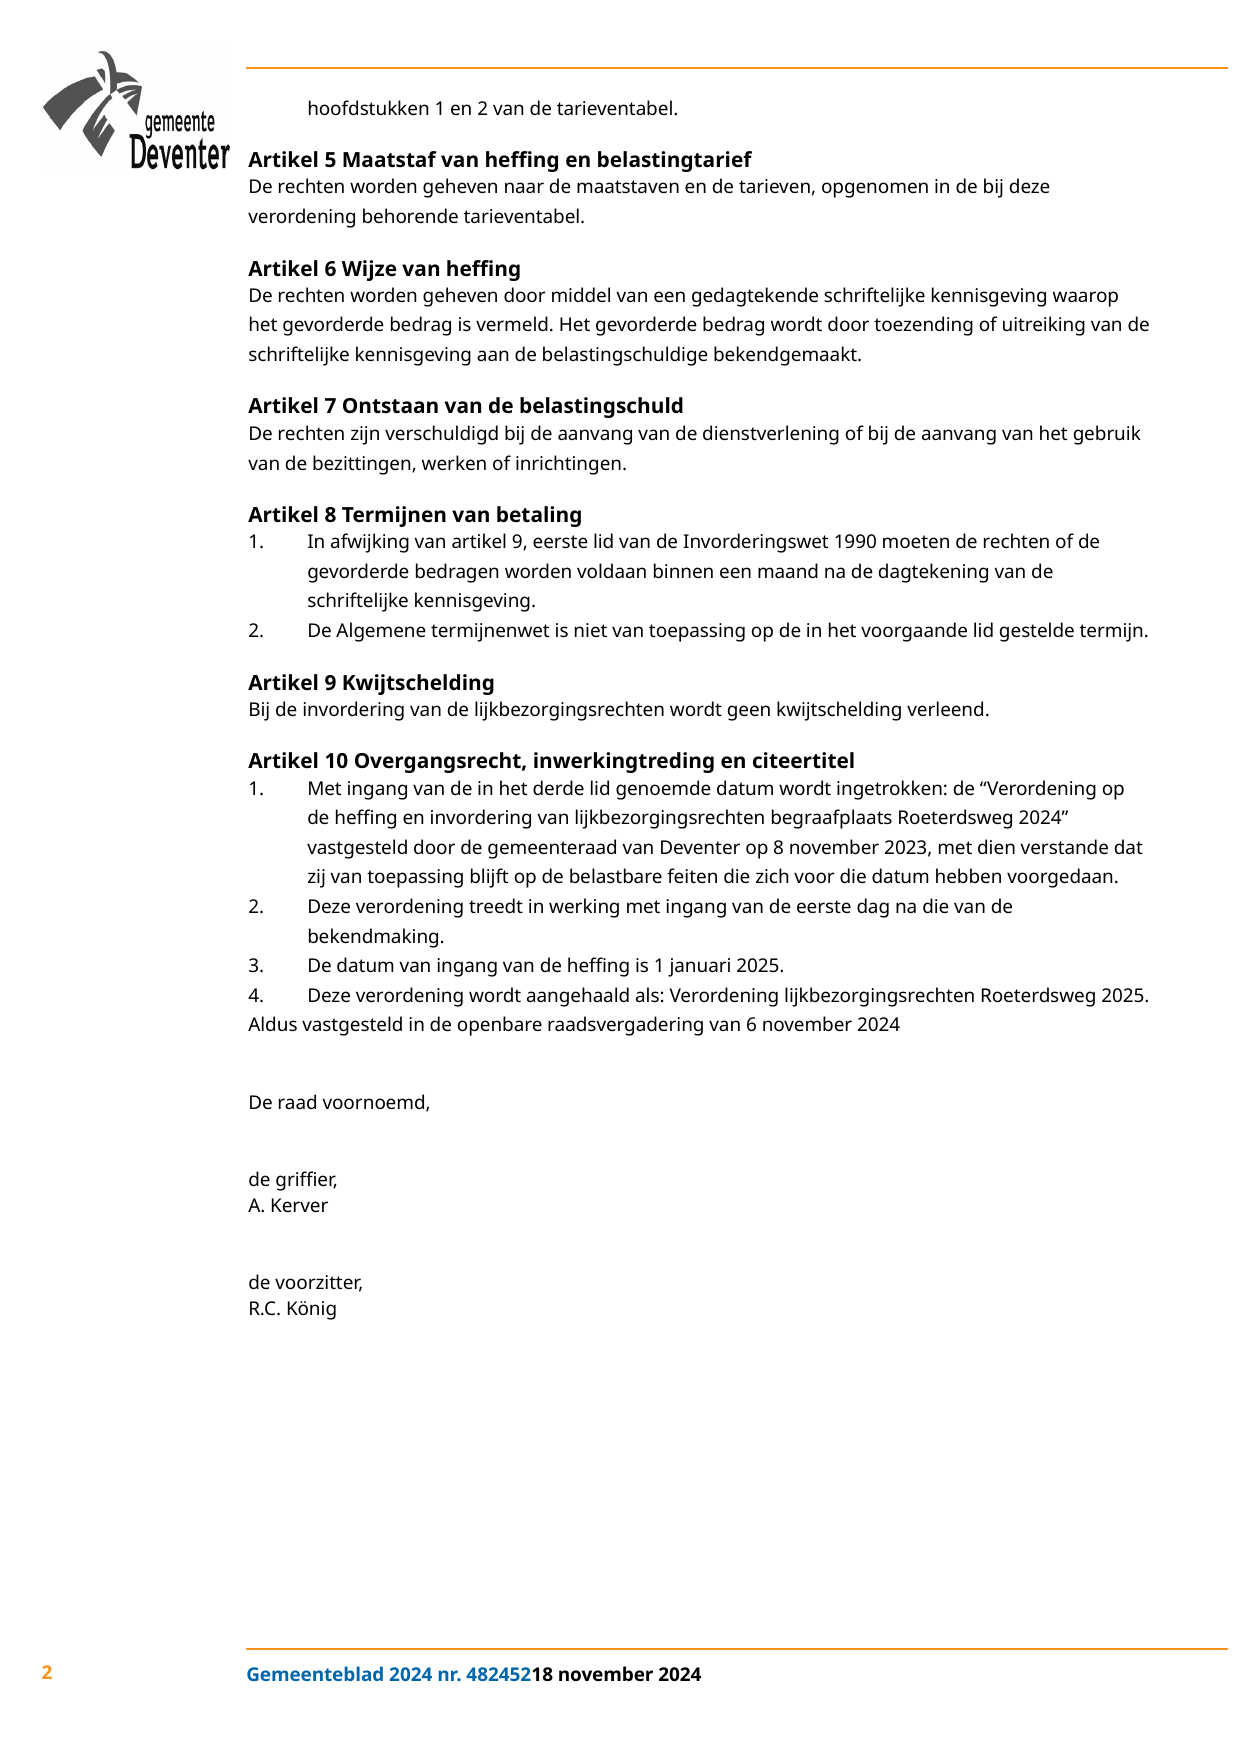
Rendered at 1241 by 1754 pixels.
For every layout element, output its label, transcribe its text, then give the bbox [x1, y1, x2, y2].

list In afwijking van artikel 9, eerste lid van de Invorderingswet 1990 moeten de rechten of de gevorderde bedragen worden voldaan binnen een maand na de dagtekening van de schriftelijke kennisgeving. [248, 528, 1152, 613]
text Aldus vastgesteld in de openbare raadsvergadering van 6 november 2024 [248, 1012, 1152, 1037]
text de griffier, [248, 1166, 1152, 1192]
list Deze verordening wordt aangehaald als: Verordening lijkbezorgingsrechten Roeterdsweg 2025. [248, 982, 1152, 1008]
list De Algemene termijnenwet is niet van toepassing op de in het voorgaande lid gestelde termijn. [248, 617, 1152, 643]
text Artikel 9 Kwijtschelding [248, 668, 1152, 696]
list Met ingang van de in het derde lid genoemde datum wordt ingetrokken: de “Verordening op de heffing en invordering van lijkbezorgingsrechten begraafplaats Roeterdsweg 2024” vastgesteld door de gemeenteraad van Deventer op 8 november 2023, met dien verstande dat zij van toepassing blijft op de belastbare feiten die zich voor die datum hebben voorgedaan. [248, 775, 1152, 889]
text R.C. König [248, 1295, 1152, 1320]
text Artikel 5 Maatstaf van heffing en belastingtarief [248, 145, 1152, 174]
text A. Kerver [248, 1192, 1152, 1217]
list De datum van ingang van de heffing is 1 januari 2025. [248, 952, 1152, 978]
picture [41, 47, 231, 172]
list Deze verordening treedt in werking met ingang van de eerste dag na die van de bekendmaking. [248, 893, 1152, 949]
list hoofdstukken 1 en 2 van de tarieventabel. [248, 95, 1152, 121]
text de voorzitter, [248, 1269, 1152, 1295]
text De rechten worden geheven naar de maatstaven en de tarieven, opgenomen in de bij deze verordening behorende tarieventabel. [248, 174, 1152, 229]
text Artikel 8 Termijnen van betaling [248, 500, 1152, 528]
text De raad voornoemd, [248, 1089, 1152, 1114]
text Artikel 7 Ontstaan van de belastingschuld [248, 392, 1152, 420]
text Artikel 6 Wijze van heffing [248, 254, 1152, 282]
text De rechten worden geheven door middel van een gedagtekende schriftelijke kennisgeving waarop het gevorderde bedrag is vermeld. Het gevorderde bedrag wordt door toezending of uitreiking van de schriftelijke kennisgeving aan de belastingschuldige bekendgemaakt. [248, 282, 1152, 367]
text De rechten zijn verschuldigd bij de aanvang van de dienstverlening of bij de aanvang van het gebruik van de bezittingen, werken of inrichtingen. [248, 420, 1152, 475]
text Bij de invordering van de lijkbezorgingsrechten wordt geen kwijtschelding verleend. [248, 696, 1152, 722]
text Artikel 10 Overgangsrecht, inwerkingtreding en citeertitel [248, 747, 1152, 775]
